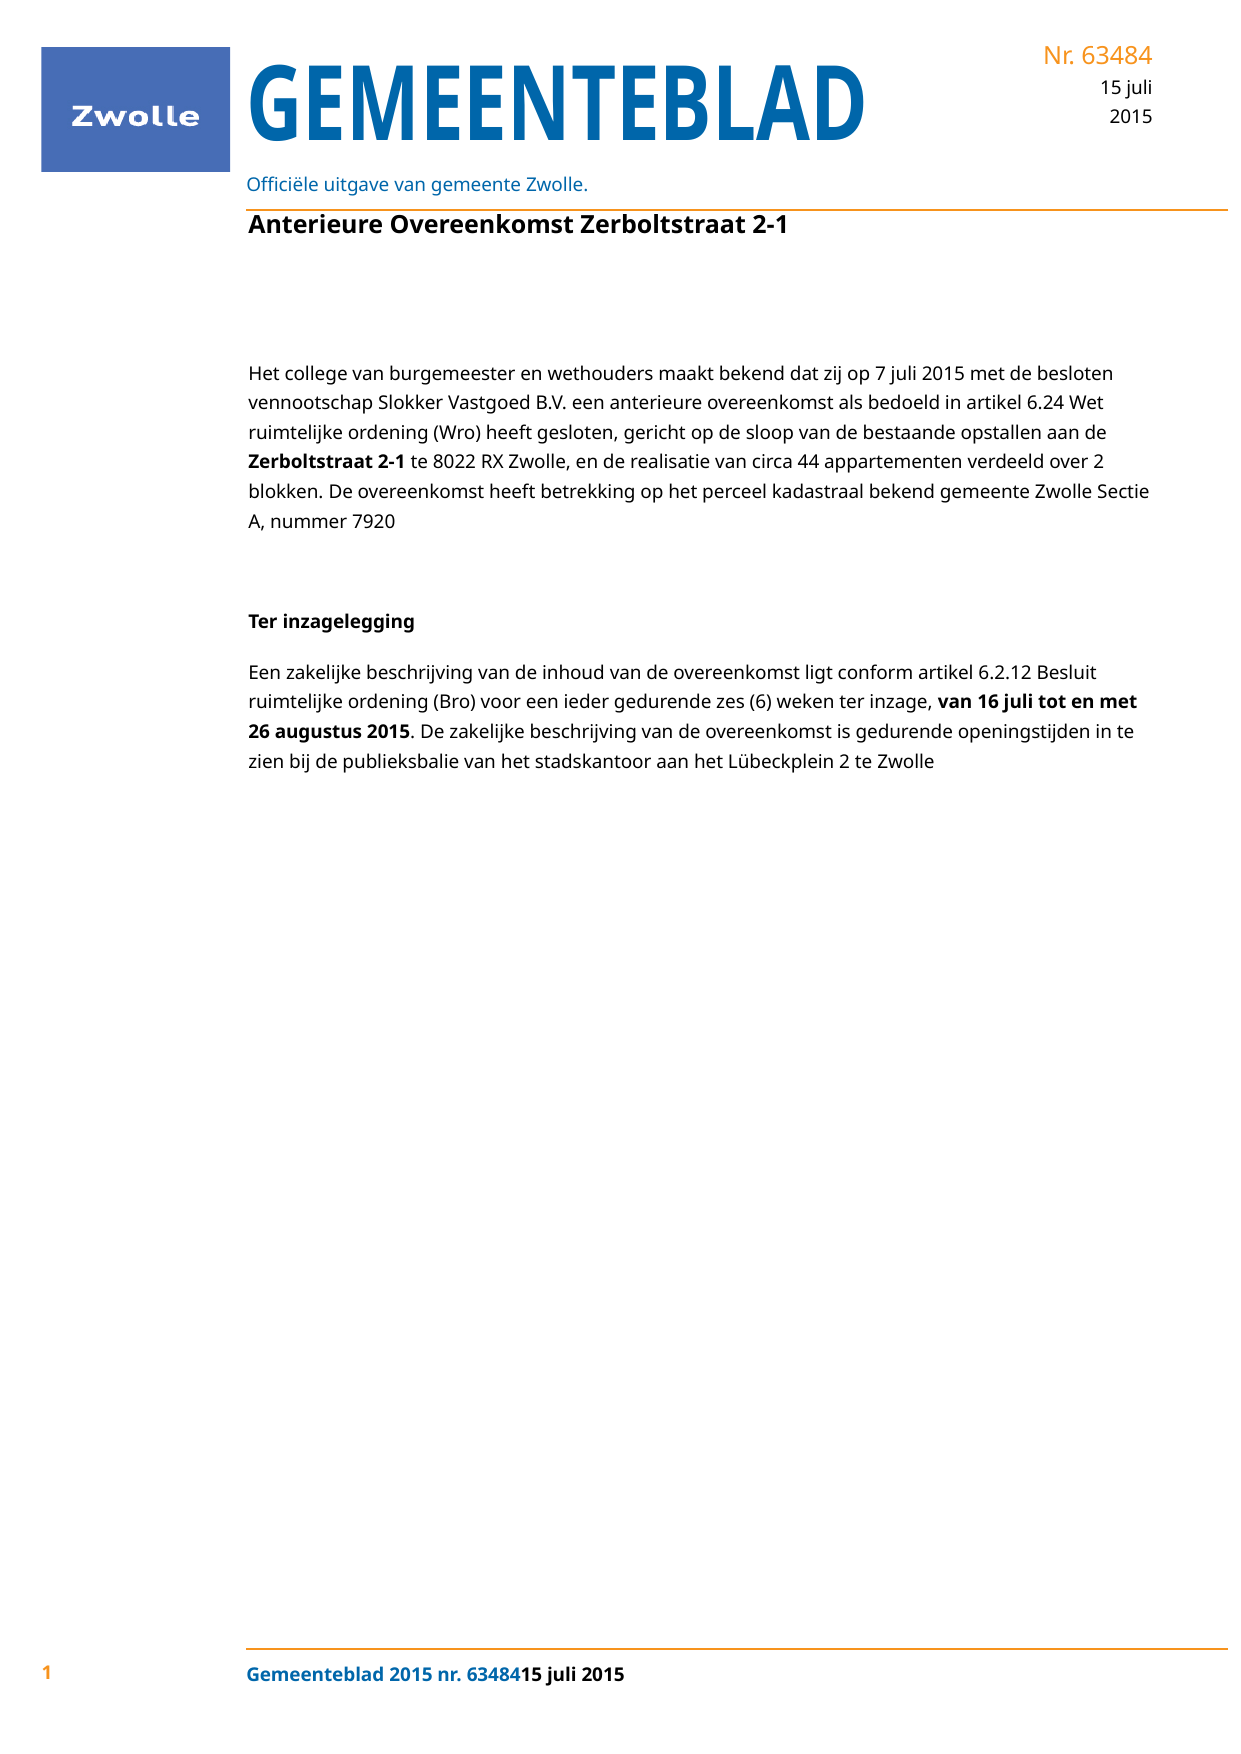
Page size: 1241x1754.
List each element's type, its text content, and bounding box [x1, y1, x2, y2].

picture [41, 47, 231, 172]
text Een zakelijke beschrijving van de inhoud van de overeenkomst ligt conform artikel 6.2.12 Besluit ruimtelijke ordening (Bro) voor een ieder gedurende zes (6) weken ter inzage, van 16 juli tot en met 26 augustus 2015. De zakelijke beschrijving van de overeenkomst is gedurende openingstijden in te zien bij de publieksbalie van het stadskantoor aan het Lübeckplein 2 te Zwolle [248, 659, 1152, 774]
text Ter inzagelegging [248, 609, 1152, 634]
text Het college van burgemeester en wethouders maakt bekend dat zij op 7 juli 2015 met de besloten vennootschap Slokker Vastgoed B.V. een anterieure overeenkomst als bedoeld in artikel 6.24 Wet ruimtelijke ordening (Wro) heeft gesloten, gericht op de sloop van de bestaande opstallen aan de Zerboltstraat 2-1 te 8022 RX Zwolle, en de realisatie van circa 44 appartementen verdeeld over 2 blokken. De overeenkomst heeft betrekking op het perceel kadastraal bekend gemeente Zwolle Sectie A, nummer 7920 [248, 360, 1152, 534]
text Anterieure Overeenkomst Zerboltstraat 2-1 [248, 211, 1152, 241]
